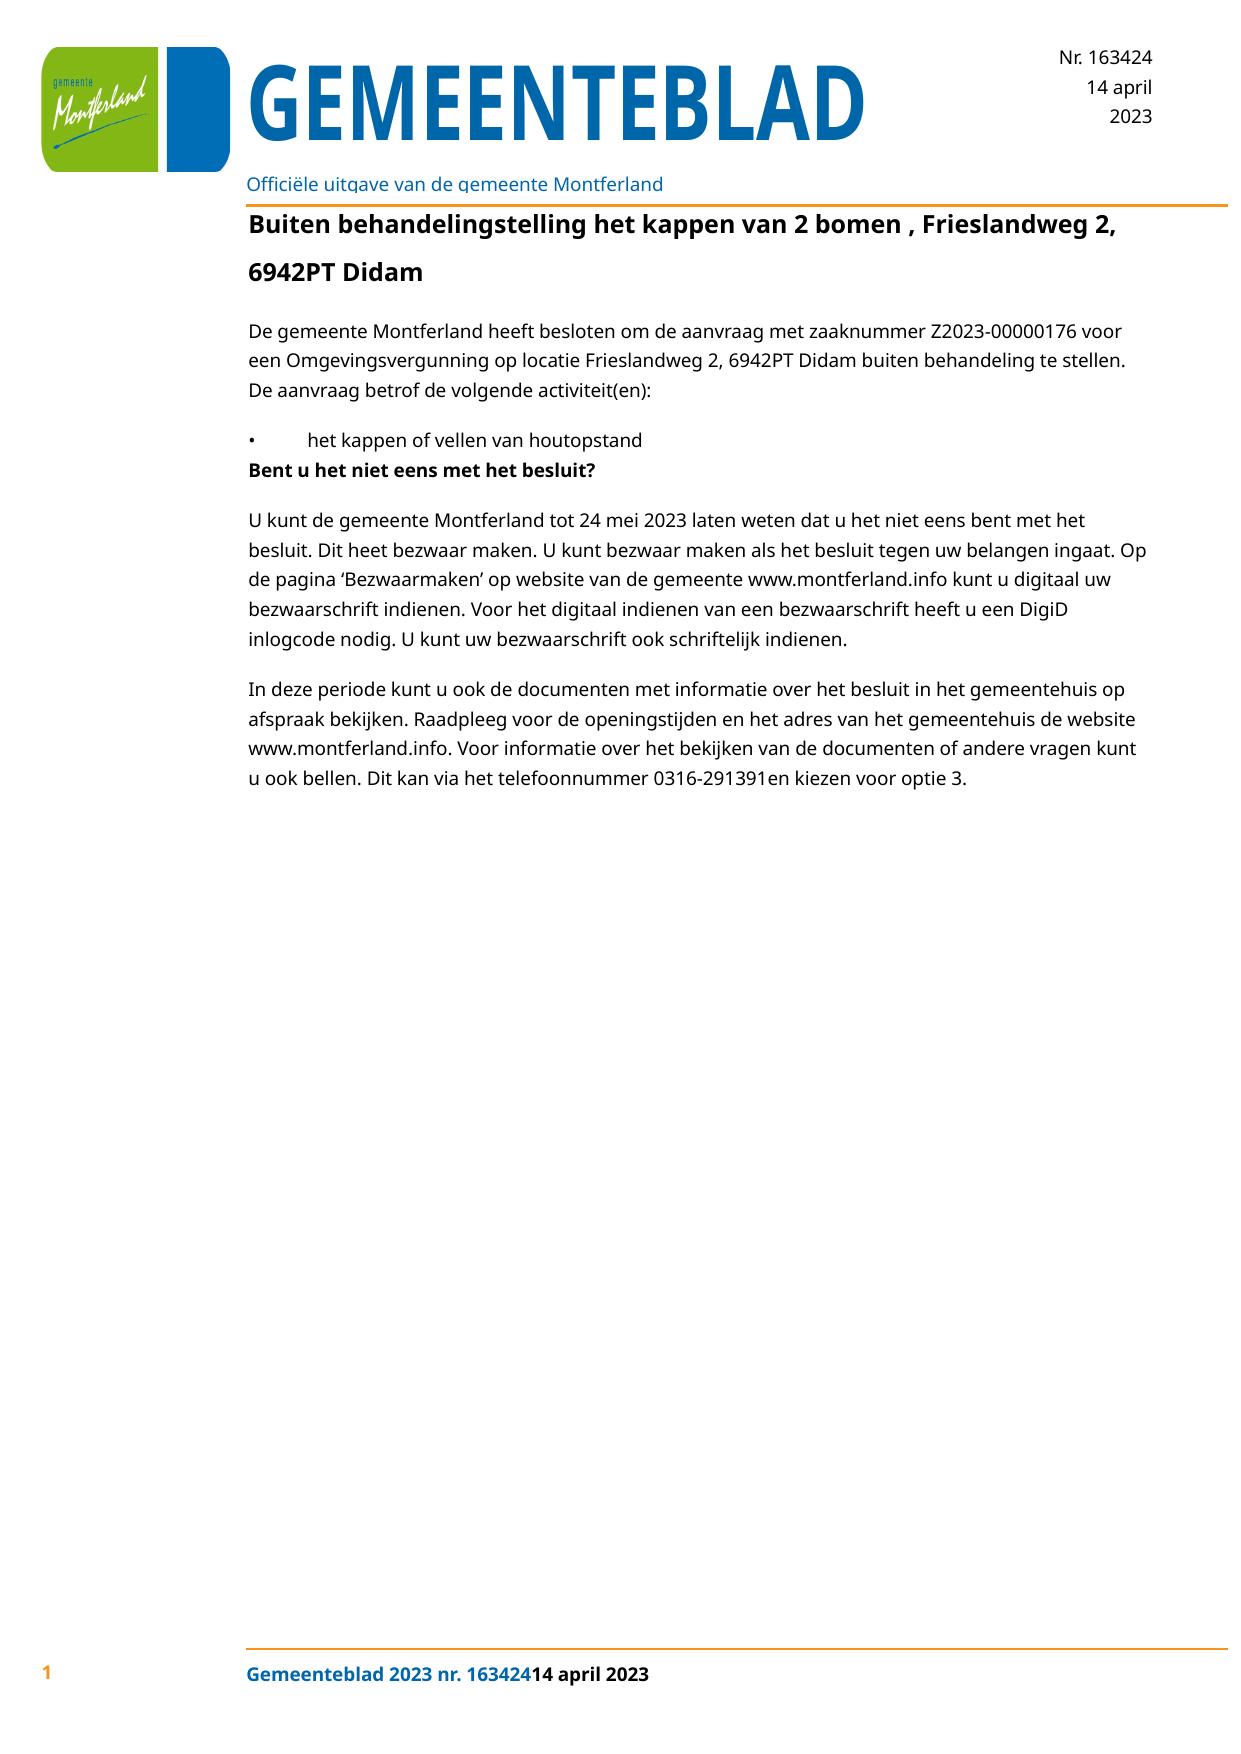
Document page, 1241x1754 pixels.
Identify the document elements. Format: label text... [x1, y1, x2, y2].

text U kunt de gemeente Montferland tot 24 mei 2023 laten weten dat u het niet eens bent met het besluit. Dit heet bezwaar maken. U kunt bezwaar maken als het besluit tegen uw belangen ingaat. Op de pagina ‘Bezwaarmaken’ op website van de gemeente www.montferland.info kunt u digitaal uw bezwaarschrift indienen. Voor het digitaal indienen van een bezwaarschrift heeft u een DigiD inlogcode nodig. U kunt uw bezwaarschrift ook schriftelijk indienen. [248, 507, 1152, 652]
text In deze periode kunt u ook de documenten met informatie over het besluit in het gemeentehuis op afspraak bekijken. Raadpleeg voor de openingstijden en het adres van het gemeentehuis de website www.montferland.info. Voor informatie over het bekijken van de documenten of andere vragen kunt u ook bellen. Dit kan via het telefoonnummer 0316-291391en kiezen voor optie 3. [248, 676, 1152, 791]
text Bent u het niet eens met het besluit? [248, 457, 1152, 483]
list het kappen of vellen van houtopstand [248, 427, 1152, 453]
text De gemeente Montferland heeft besloten om de aanvraag met zaaknummer Z2023-00000176 voor een Omgevingsvergunning op locatie Frieslandweg 2, 6942PT Didam buiten behandeling te stellen. De aanvraag betrof de volgende activiteit(en): [248, 318, 1152, 403]
text Buiten behandelingstelling het kappen van 2 bomen , Frieslandweg 2, 6942PT Didam [248, 207, 1152, 288]
picture [41, 47, 231, 172]
